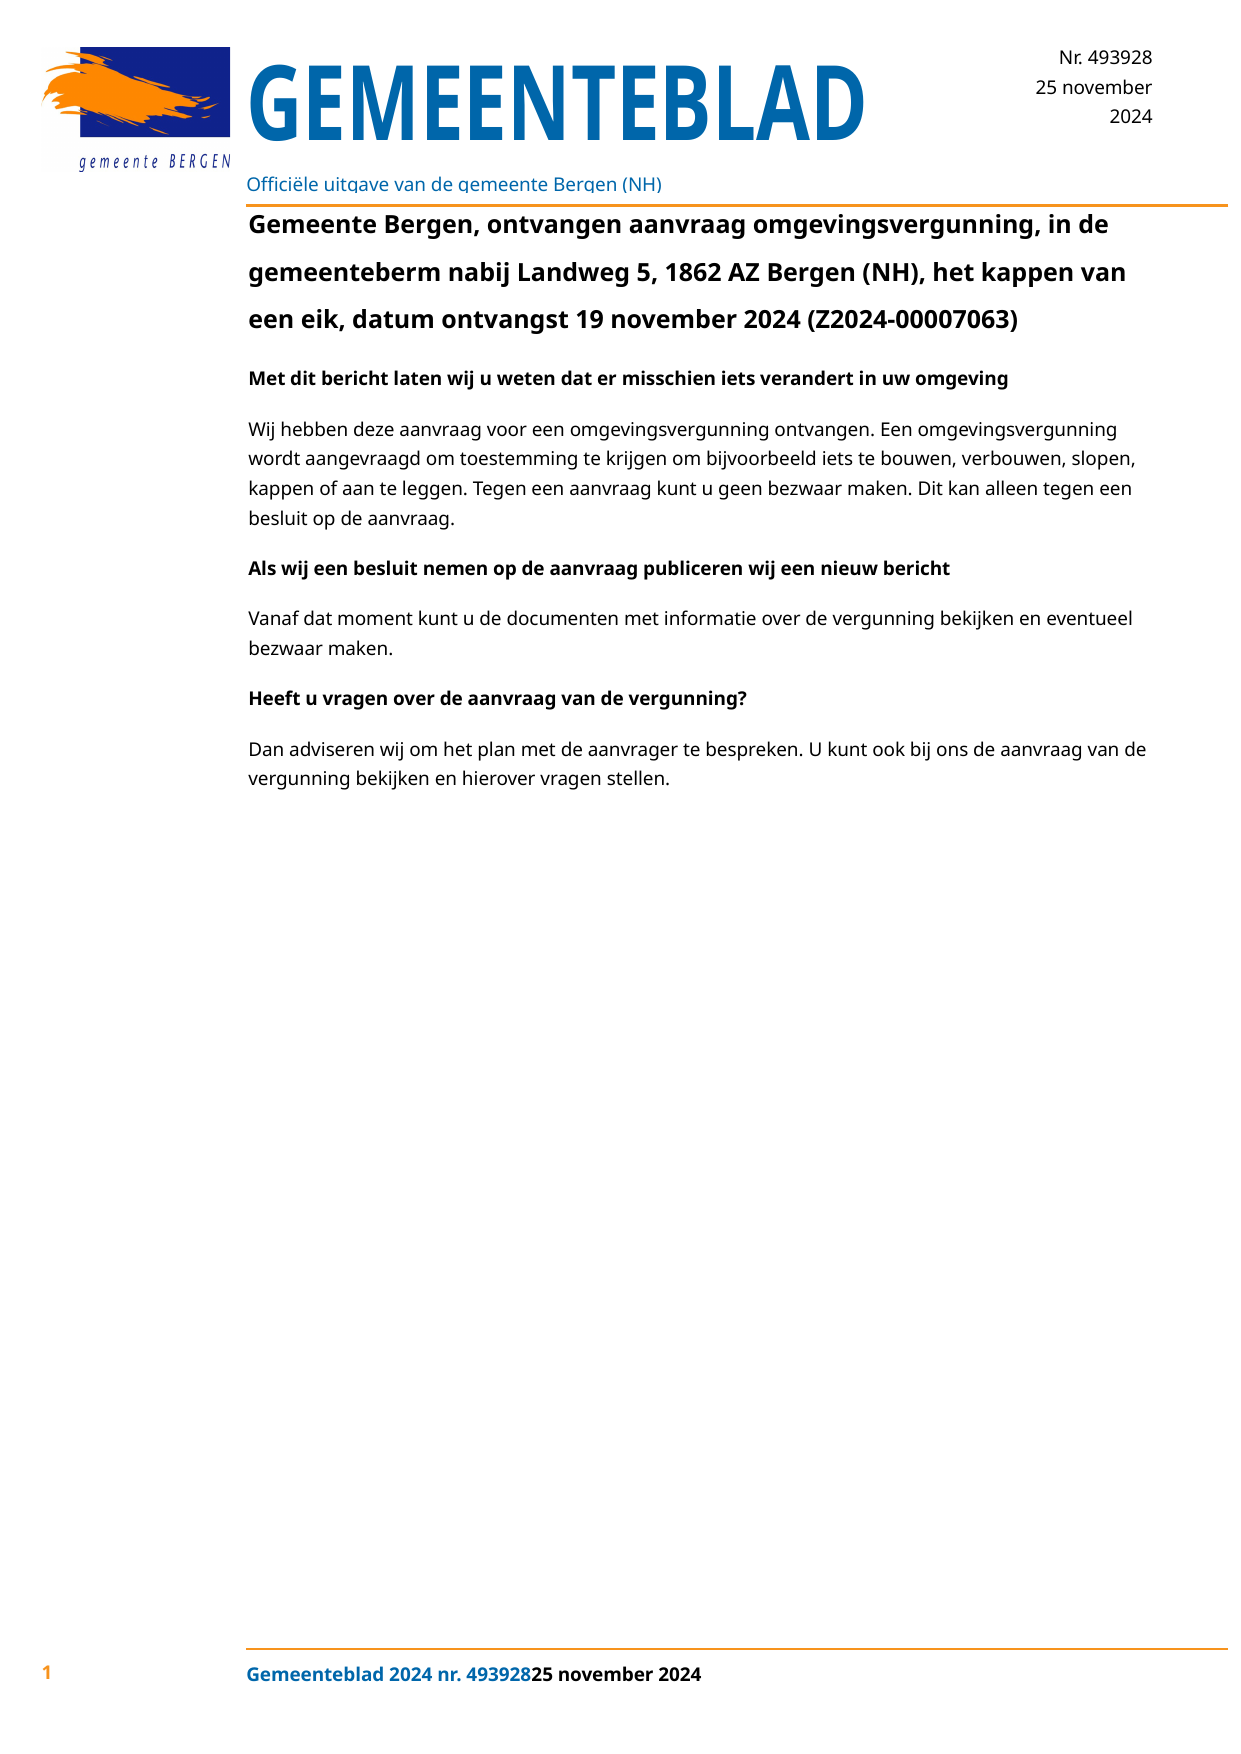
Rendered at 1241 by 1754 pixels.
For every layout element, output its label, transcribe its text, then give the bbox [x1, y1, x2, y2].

text Gemeente Bergen, ontvangen aanvraag omgevingsvergunning, in de gemeenteberm nabij Landweg 5, 1862 AZ Bergen (NH), het kappen van een eik, datum ontvangst 19 november 2024 (Z2024-00007063) [248, 207, 1152, 336]
text Heeft u vragen over de aanvraag van de vergunning? [248, 686, 1152, 711]
text Als wij een besluit nemen op de aanvraag publiceren wij een nieuw bericht [248, 555, 1152, 581]
text Met dit bericht laten wij u weten dat er misschien iets verandert in uw omgeving [248, 366, 1152, 391]
text Wij hebben deze aanvraag voor een omgevingsvergunning ontvangen. Een omgevingsvergunning wordt aangevraagd om toestemming te krijgen om bijvoorbeeld iets te bouwen, verbouwen, slopen, kappen of aan te leggen. Tegen een aanvraag kunt u geen bezwaar maken. Dit kan alleen tegen een besluit op de aanvraag. [248, 416, 1152, 530]
picture [41, 47, 231, 172]
text Dan adviseren wij om het plan met de aanvrager te bespreken. U kunt ook bij ons de aanvraag van de vergunning bekijken en hierover vragen stellen. [248, 736, 1152, 791]
text Vanaf dat moment kunt u de documenten met informatie over de vergunning bekijken en eventueel bezwaar maken. [248, 606, 1152, 661]
